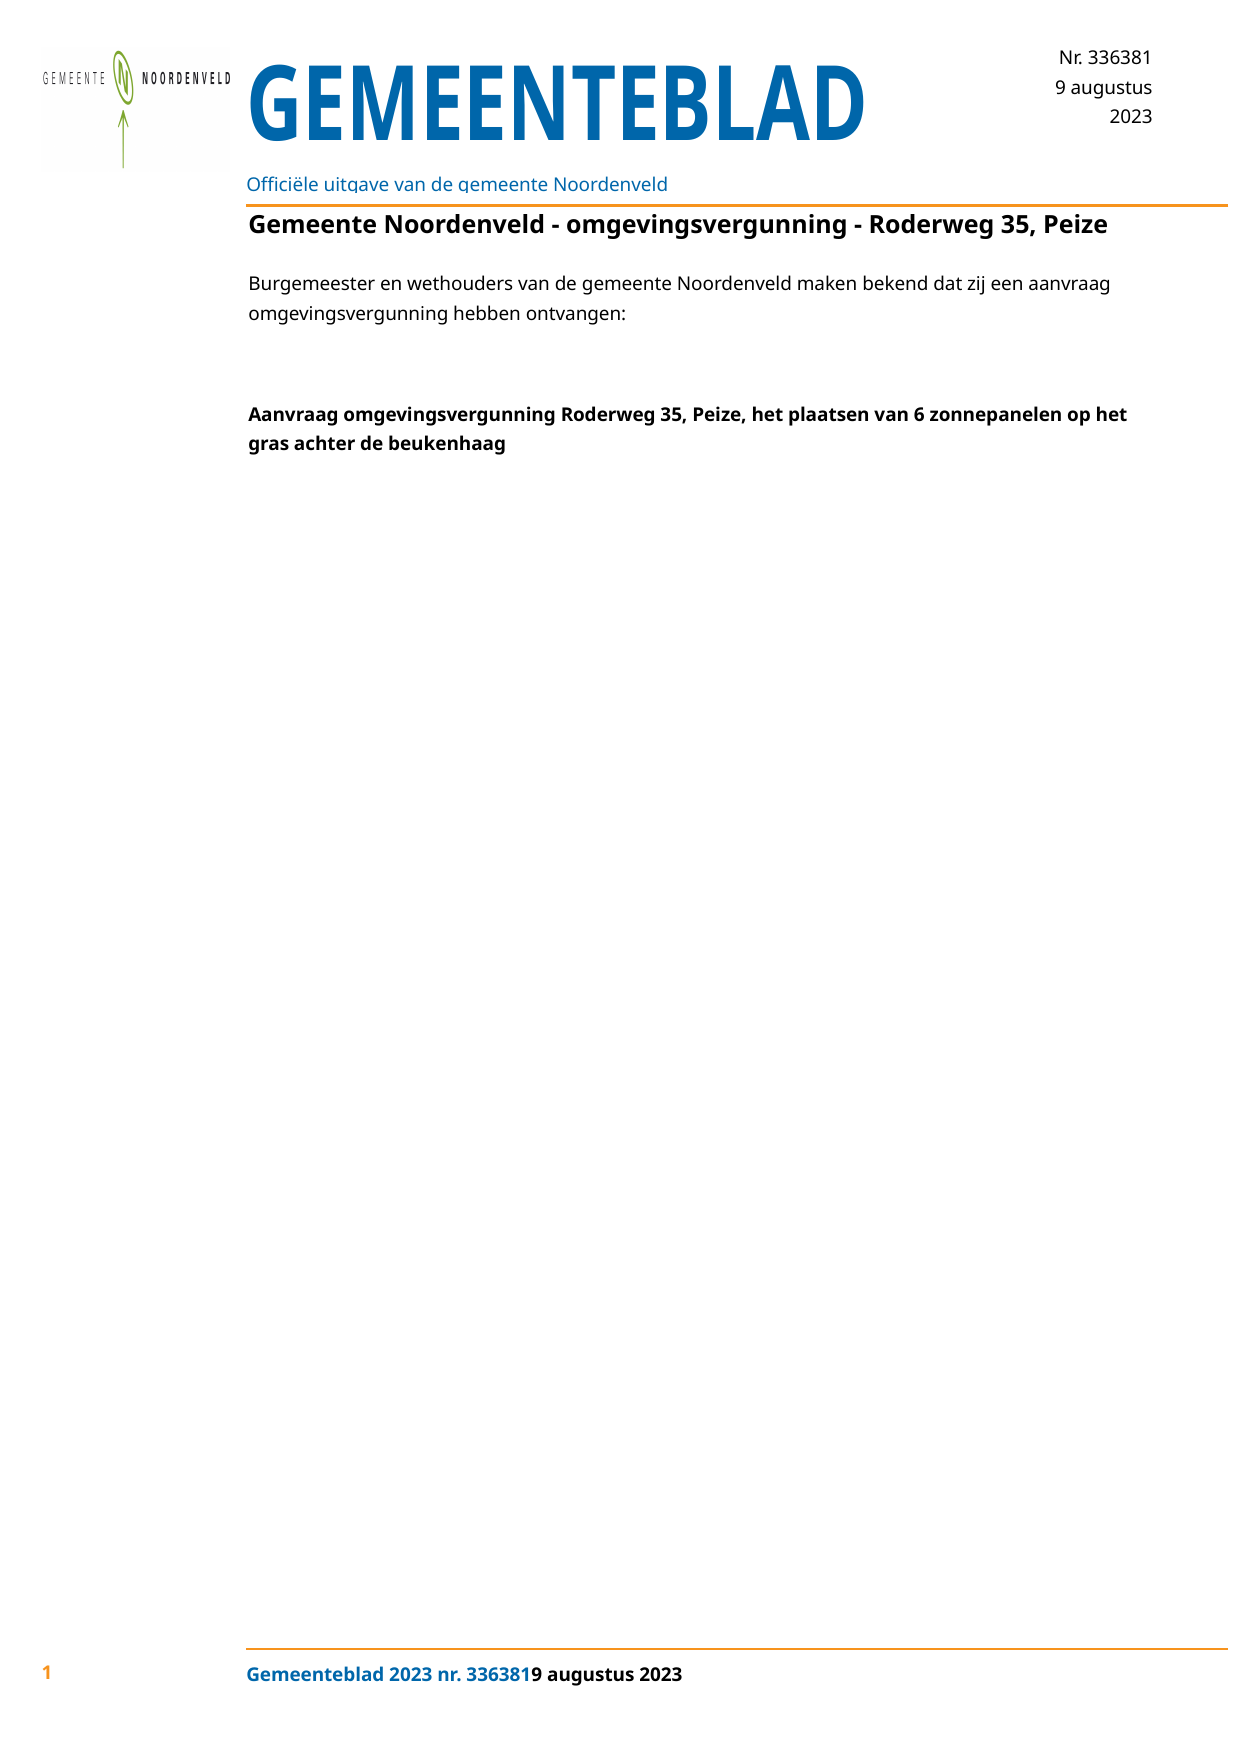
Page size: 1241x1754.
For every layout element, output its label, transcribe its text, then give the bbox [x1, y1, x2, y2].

picture [41, 47, 231, 172]
text Aanvraag omgevingsvergunning Roderweg 35, Peize, het plaatsen van 6 zonnepanelen op het gras achter de beukenhaa­g [248, 401, 1152, 456]
text Gemeente Noordenveld - omgevingsvergunning - Roderweg 35, Peize [248, 207, 1152, 241]
text Burgemeester en wethouders van de gemeente Noordenveld maken bekend dat zij een aanvraag omgevingsvergunning hebben ontvangen: [248, 270, 1152, 326]
